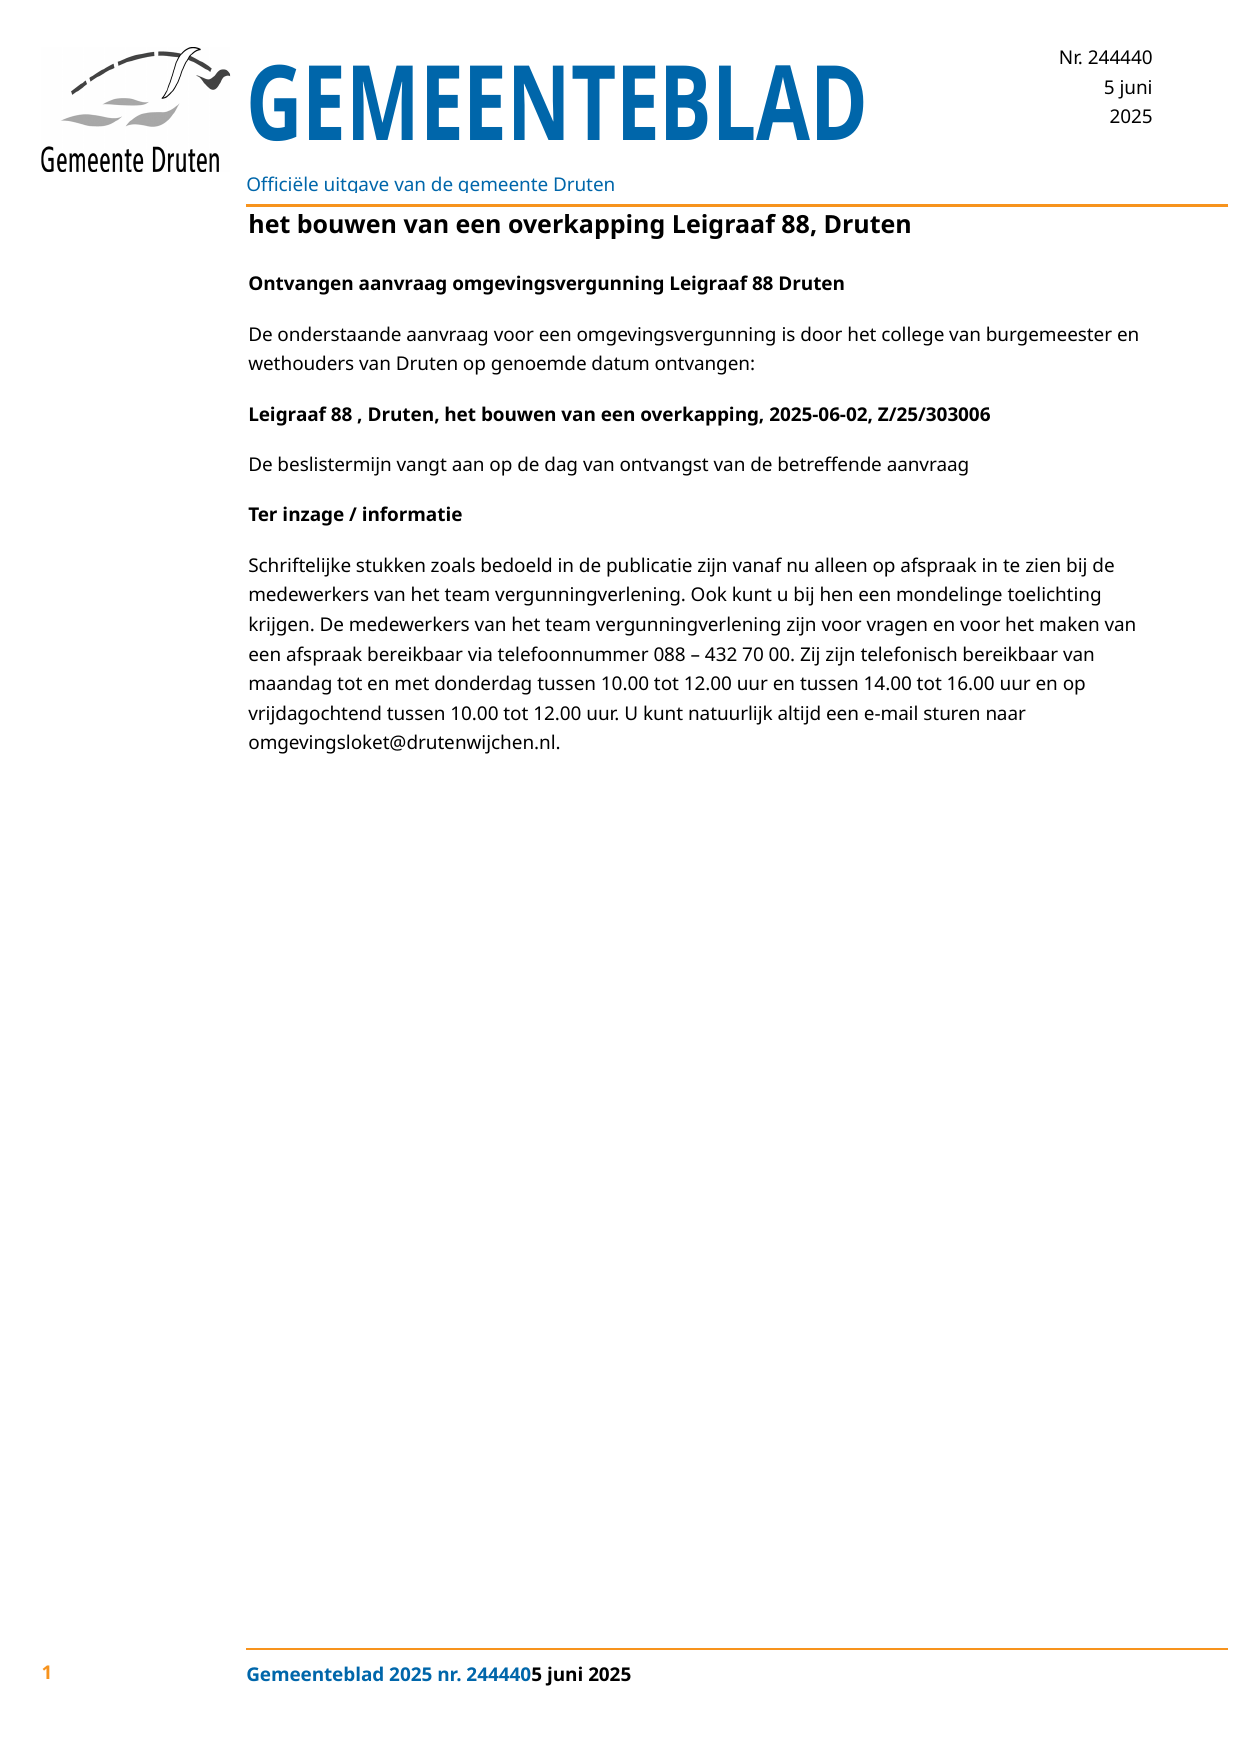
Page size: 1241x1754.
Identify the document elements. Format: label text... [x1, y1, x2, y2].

text Ontvangen aanvraag omgevingsvergunning Leigraaf 88 Druten [248, 270, 1152, 296]
text Ter inzage / informatie [248, 502, 1152, 527]
text De onderstaande aanvraag voor een omgevingsvergunning is door het college van burgemeester en wethouders van Druten op genoemde datum ontvangen: [248, 321, 1152, 376]
text het bouwen van een overkapping Leigraaf 88, Druten [248, 207, 1152, 241]
text Leigraaf 88 , Druten, het bouwen van een overkapping, 2025-06-02, Z/25/303006 [248, 401, 1152, 426]
text De beslistermijn vangt aan op de dag van ontvangst van de betreffende aanvraag [248, 451, 1152, 477]
picture [41, 47, 231, 172]
text Schriftelijke stukken zoals bedoeld in de publicatie zijn vanaf nu alleen op afspraak in te zien bij de medewerkers van het team vergunningverlening. Ook kunt u bij hen een mondelinge toelichting krijgen. De medewerkers van het team vergunningverlening zijn voor vragen en voor het maken van een afspraak bereikbaar via telefoonnummer 088 – 432 70 00. Zij zijn telefonisch bereikbaar van maandag tot en met donderdag tussen 10.00 tot 12.00 uur en tussen 14.00 tot 16.00 uur en op vrijdagochtend tussen 10.00 tot 12.00 uur. U kunt natuurlijk altijd een e-mail sturen naar omgevingsloket@drutenwijchen.nl. [248, 552, 1152, 755]
